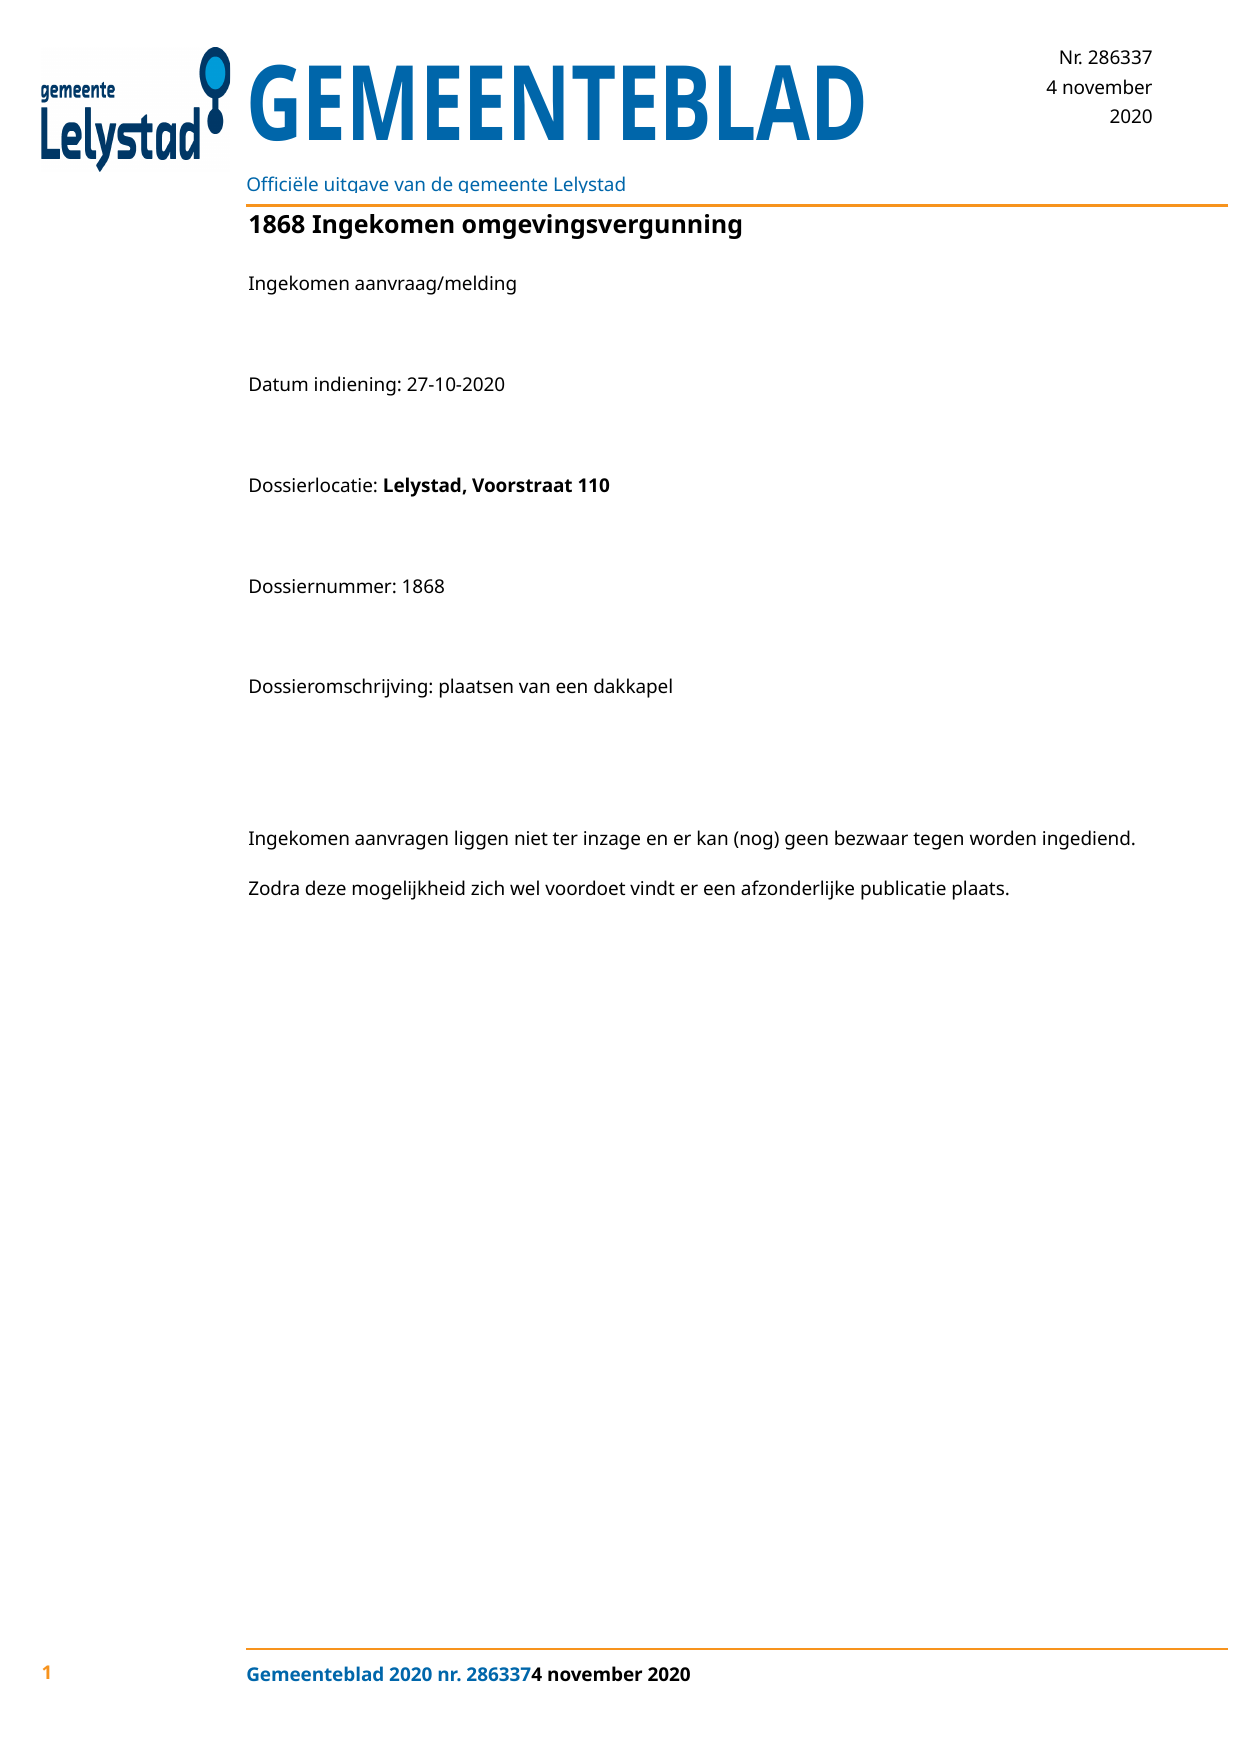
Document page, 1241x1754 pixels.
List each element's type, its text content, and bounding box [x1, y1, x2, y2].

text Dossieromschrijving: plaatsen van een dakkapel [248, 674, 1152, 699]
text Ingekomen aanvragen liggen niet ter inzage en er kan (nog) geen bezwaar tegen worden ingediend. [248, 825, 1152, 851]
picture [41, 47, 231, 172]
text Datum indiening: 27-10-2020 [248, 371, 1152, 397]
text 1868 Ingekomen omgevingsvergunning [248, 207, 1152, 241]
text Zodra deze mogelijkheid zich wel voordoet vindt er een afzonderlijke publicatie plaats. [248, 875, 1152, 901]
text Ingekomen aanvraag/melding [248, 270, 1152, 296]
text Dossierlocatie: Lelystad, Voorstraat 110 [248, 472, 1152, 498]
text Dossiernummer: 1868 [248, 573, 1152, 598]
